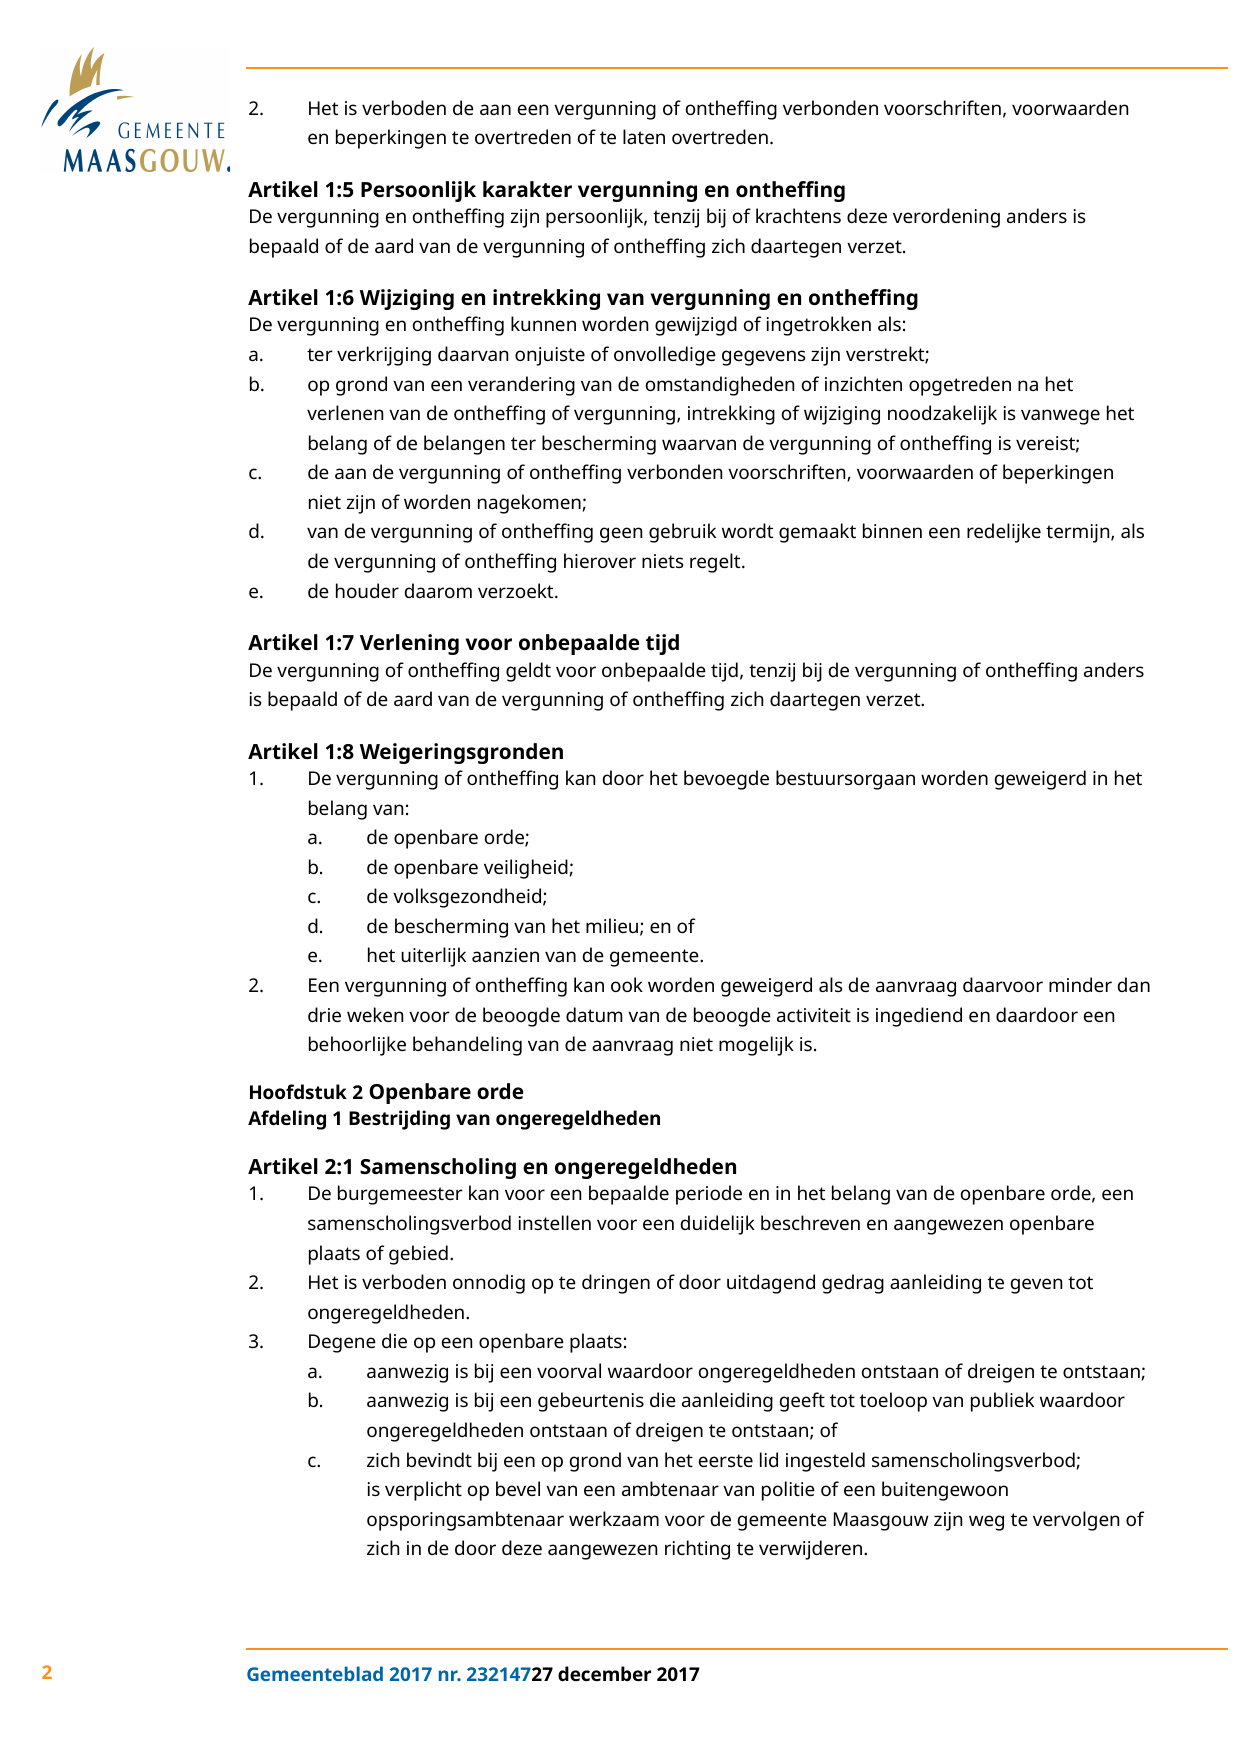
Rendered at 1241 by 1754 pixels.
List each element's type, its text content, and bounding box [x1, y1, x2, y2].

list de volksgezondheid; [307, 883, 1152, 909]
picture [41, 47, 231, 172]
text Hoofdstuk 2 Openbare orde [248, 1077, 1152, 1106]
list Degene die op een openbare plaats: [248, 1328, 1152, 1354]
text Artikel 1:8 Weigeringsgronden [248, 737, 1152, 765]
list Een vergunning of ontheffing kan ook worden geweigerd als de aanvraag daarvoor minder dan drie weken voor de beoogde datum van de beoogde activiteit is ingediend en daardoor een behoorlijke behandeling van de aanvraag niet mogelijk is. [248, 972, 1152, 1057]
text Artikel 1:6 Wijziging en intrekking van vergunning en ontheffing [248, 283, 1152, 312]
list aanwezig is bij een gebeurtenis die aanleiding geeft tot toeloop van publiek waardoor ongeregeldheden ontstaan of dreigen te ontstaan; of [307, 1388, 1152, 1443]
text De vergunning en ontheffing kunnen worden gewijzigd of ingetrokken als: [248, 312, 1152, 337]
list de openbare orde; [307, 824, 1152, 850]
list de bescherming van het milieu; en of [307, 913, 1152, 939]
list is verplicht op bevel van een ambtenaar van politie of een buitengewoon opsporingsambtenaar werkzaam voor de gemeente Maasgouw zijn weg te vervolgen of zich in de door deze aangewezen richting te verwijderen. [307, 1476, 1152, 1561]
text Artikel 2:1 Samenscholing en ongeregeldheden [248, 1152, 1152, 1181]
text De vergunning of ontheffing geldt voor onbepaalde tijd, tenzij bij de vergunning of ontheffing anders is bepaald of de aard van de vergunning of ontheffing zich daartegen verzet. [248, 657, 1152, 712]
list het uiterlijk aanzien van de gemeente. [307, 943, 1152, 968]
list Het is verboden de aan een vergunning of ontheffing verbonden voorschriften, voorwaarden en beperkingen te overtreden of te laten overtreden. [248, 95, 1152, 150]
list zich bevindt bij een op grond van het eerste lid ingesteld samenscholingsverbod; [307, 1447, 1152, 1472]
text Afdeling 1 Bestrijding van ongeregeldheden [248, 1106, 1152, 1131]
text De vergunning en ontheffing zijn persoonlijk, tenzij bij of krachtens deze verordening anders is bepaald of de aard van de vergunning of ontheffing zich daartegen verzet. [248, 203, 1152, 258]
list op grond van een verandering van de omstandigheden of inzichten opgetreden na het verlenen van de ontheffing of vergunning, intrekking of wijziging noodzakelijk is vanwege het belang of de belangen ter bescherming waarvan de vergunning of ontheffing is vereist; [248, 371, 1152, 456]
list de houder daarom verzoekt. [248, 578, 1152, 604]
list ter verkrijging daarvan onjuiste of onvolledige gegevens zijn verstrekt; [248, 341, 1152, 367]
list De vergunning of ontheffing kan door het bevoegde bestuursorgaan worden geweigerd in het belang van: [248, 765, 1152, 821]
list van de vergunning of ontheffing geen gebruik wordt gemaakt binnen een redelijke termijn, als de vergunning of ontheffing hierover niets regelt. [248, 519, 1152, 574]
list aanwezig is bij een voorval waardoor ongeregeldheden ontstaan of dreigen te ontstaan; [307, 1358, 1152, 1384]
text Artikel 1:7 Verlening voor onbepaalde tijd [248, 628, 1152, 657]
list Het is verboden onnodig op te dringen of door uitdagend gedrag aanleiding te geven tot ongeregeldheden. [248, 1269, 1152, 1324]
list De burgemeester kan voor een bepaalde periode en in het belang van de openbare orde, een samenscholingsverbod instellen voor een duidelijk beschreven en aangewezen openbare plaats of gebied. [248, 1181, 1152, 1265]
list de aan de vergunning of ontheffing verbonden voorschriften, voorwaarden of beperkingen niet zijn of worden nagekomen; [248, 459, 1152, 515]
text Artikel 1:5 Persoonlijk karakter vergunning en ontheffing [248, 175, 1152, 203]
list de openbare veiligheid; [307, 854, 1152, 880]
